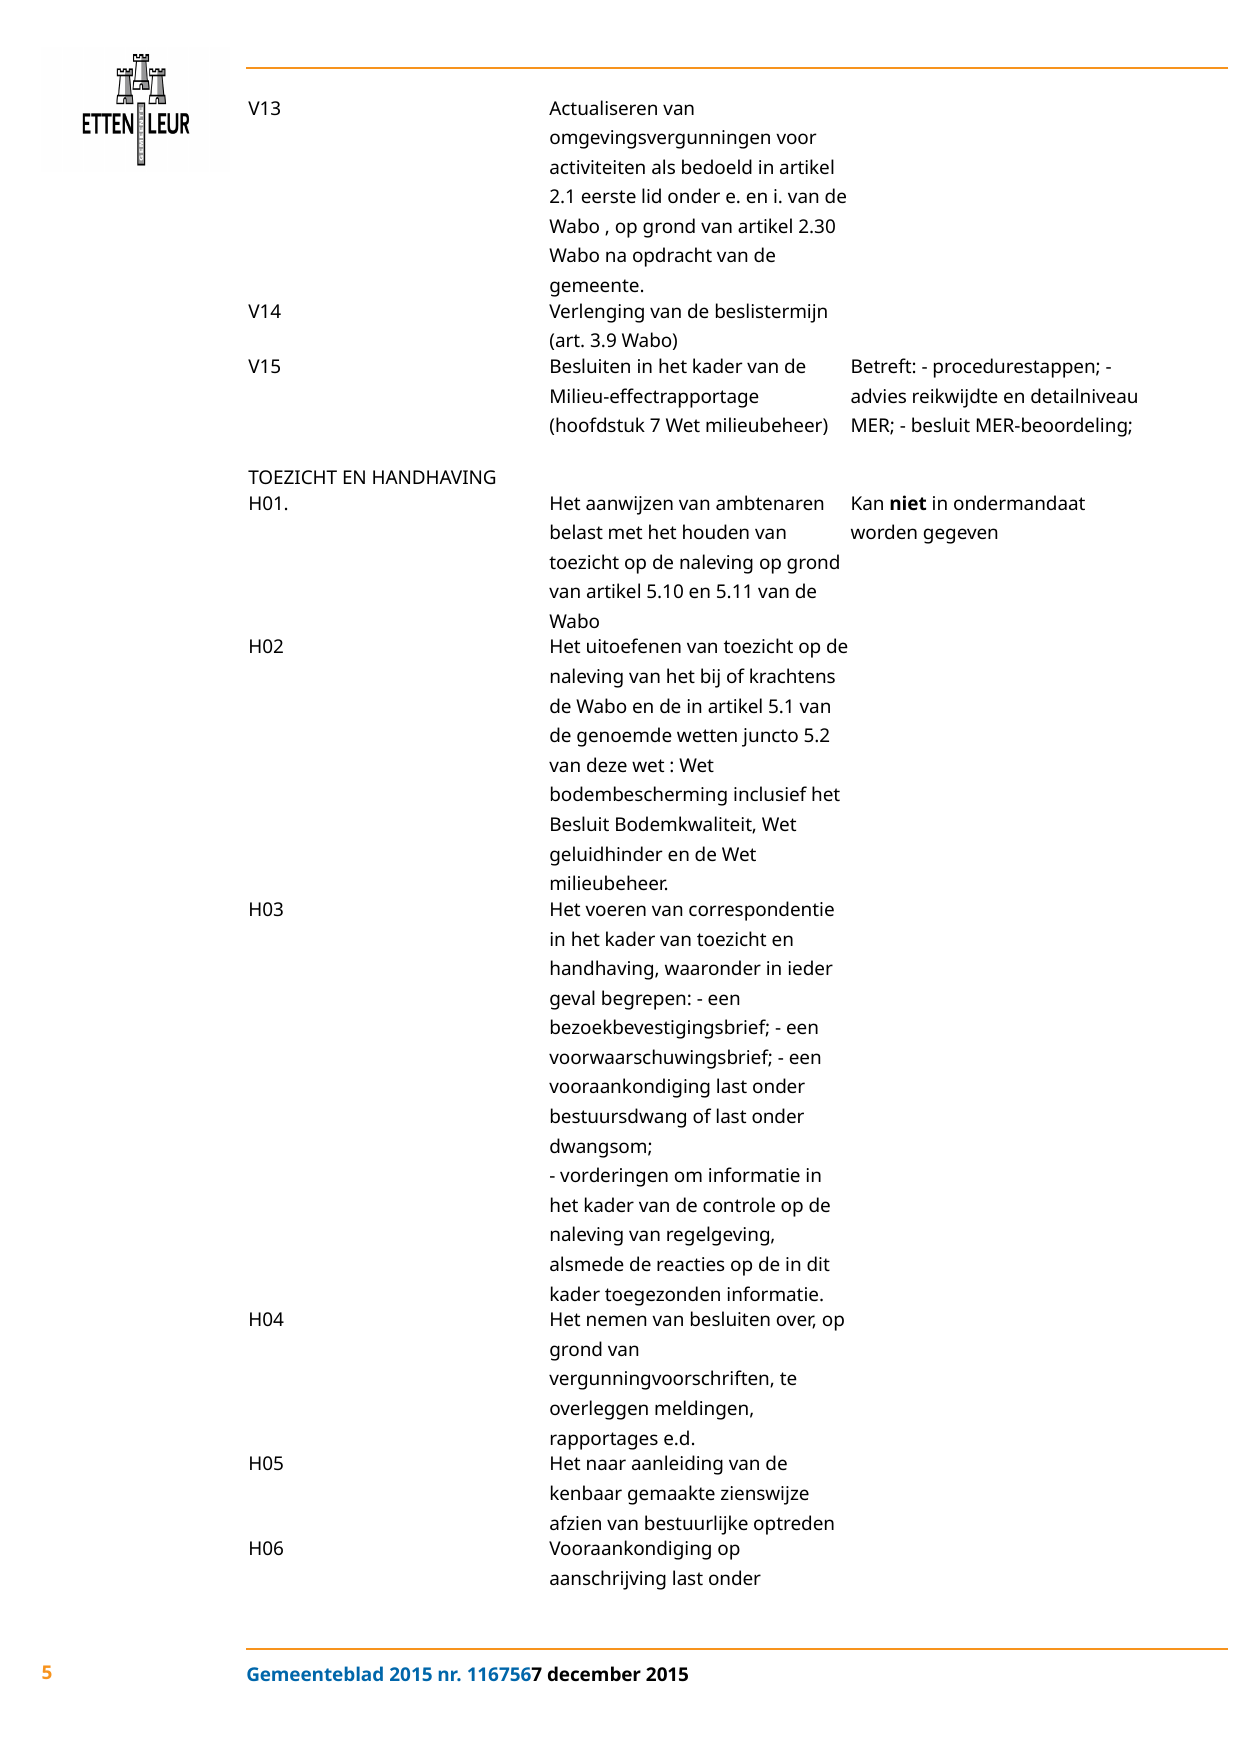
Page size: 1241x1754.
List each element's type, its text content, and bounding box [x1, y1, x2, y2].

table_cell [850, 1535, 1152, 1591]
table_cell V13 [248, 95, 549, 298]
picture [41, 47, 231, 172]
table_cell Het nemen van besluiten over, op grond van vergunningvoorschriften, te overleggen meldingen, rapportages e.d. [549, 1306, 850, 1451]
table_cell H05 [248, 1451, 549, 1535]
table_cell [850, 438, 1152, 464]
table_cell Kan niet in ondermandaat worden gegeven [850, 490, 1152, 634]
table_cell Betreft: - procedurestappen; - advies reikwijdte en detailniveau MER; - besluit MER-beoordeling; [850, 353, 1152, 438]
table_cell [850, 95, 1152, 298]
table_cell Het aanwijzen van ambtenaren belast met het houden van toezicht op de naleving op grond van artikel 5.10 en 5.11 van de Wabo [549, 490, 850, 634]
table_cell [850, 634, 1152, 896]
table_cell H03 [248, 896, 549, 1306]
table_cell [850, 298, 1152, 353]
table_cell [850, 1451, 1152, 1535]
table_cell Actualiseren van omgevingsvergunningen voor activiteiten als bedoeld in artikel 2.1 eerste lid onder e. en i. van de Wabo , op grond van artikel 2.30 Wabo na opdracht van de gemeente. [549, 95, 850, 298]
table_cell Het naar aanleiding van de kenbaar gemaakte zienswijze afzien van bestuurlijke optreden [549, 1451, 850, 1535]
table_cell V15 [248, 353, 549, 438]
table_cell [549, 438, 850, 464]
table_cell H04 [248, 1306, 549, 1451]
table_cell Verlenging van de beslistermijn (art. 3.9 Wabo) [549, 298, 850, 353]
table_cell H01. [248, 490, 549, 634]
table_cell TOEZICHT EN HANDHAVING [248, 464, 549, 490]
table_cell [248, 438, 549, 464]
table_cell H02 [248, 634, 549, 896]
table_cell Vooraankondiging op aanschrijving last onder [549, 1535, 850, 1591]
table_cell Het voeren van correspondentie in het kader van toezicht en handhaving, waaronder in ieder geval begrepen: - een bezoekbevestigingsbrief; - een voorwaarschuwingsbrief; - een vooraankondiging last onder bestuursdwang of last onder dwangsom; - vorderingen om informatie in het kader van de controle op de naleving van regelgeving, alsmede de reacties op de in dit kader toegezonden informatie. [549, 896, 850, 1306]
table_cell Besluiten in het kader van de Milieu-effectrapportage (hoofdstuk 7 Wet milieubeheer) [549, 353, 850, 438]
table_cell [850, 896, 1152, 1306]
table_cell V14 [248, 298, 549, 353]
table_cell Het uitoefenen van toezicht op de naleving van het bij of krachtens de Wabo en de in artikel 5.1 van de genoemde wetten juncto 5.2 van deze wet : Wet bodembescherming inclusief het Besluit Bodemkwaliteit, Wet geluidhinder en de Wet milieubeheer. [549, 634, 850, 896]
table_cell H06 [248, 1535, 549, 1591]
table_cell [850, 1306, 1152, 1451]
